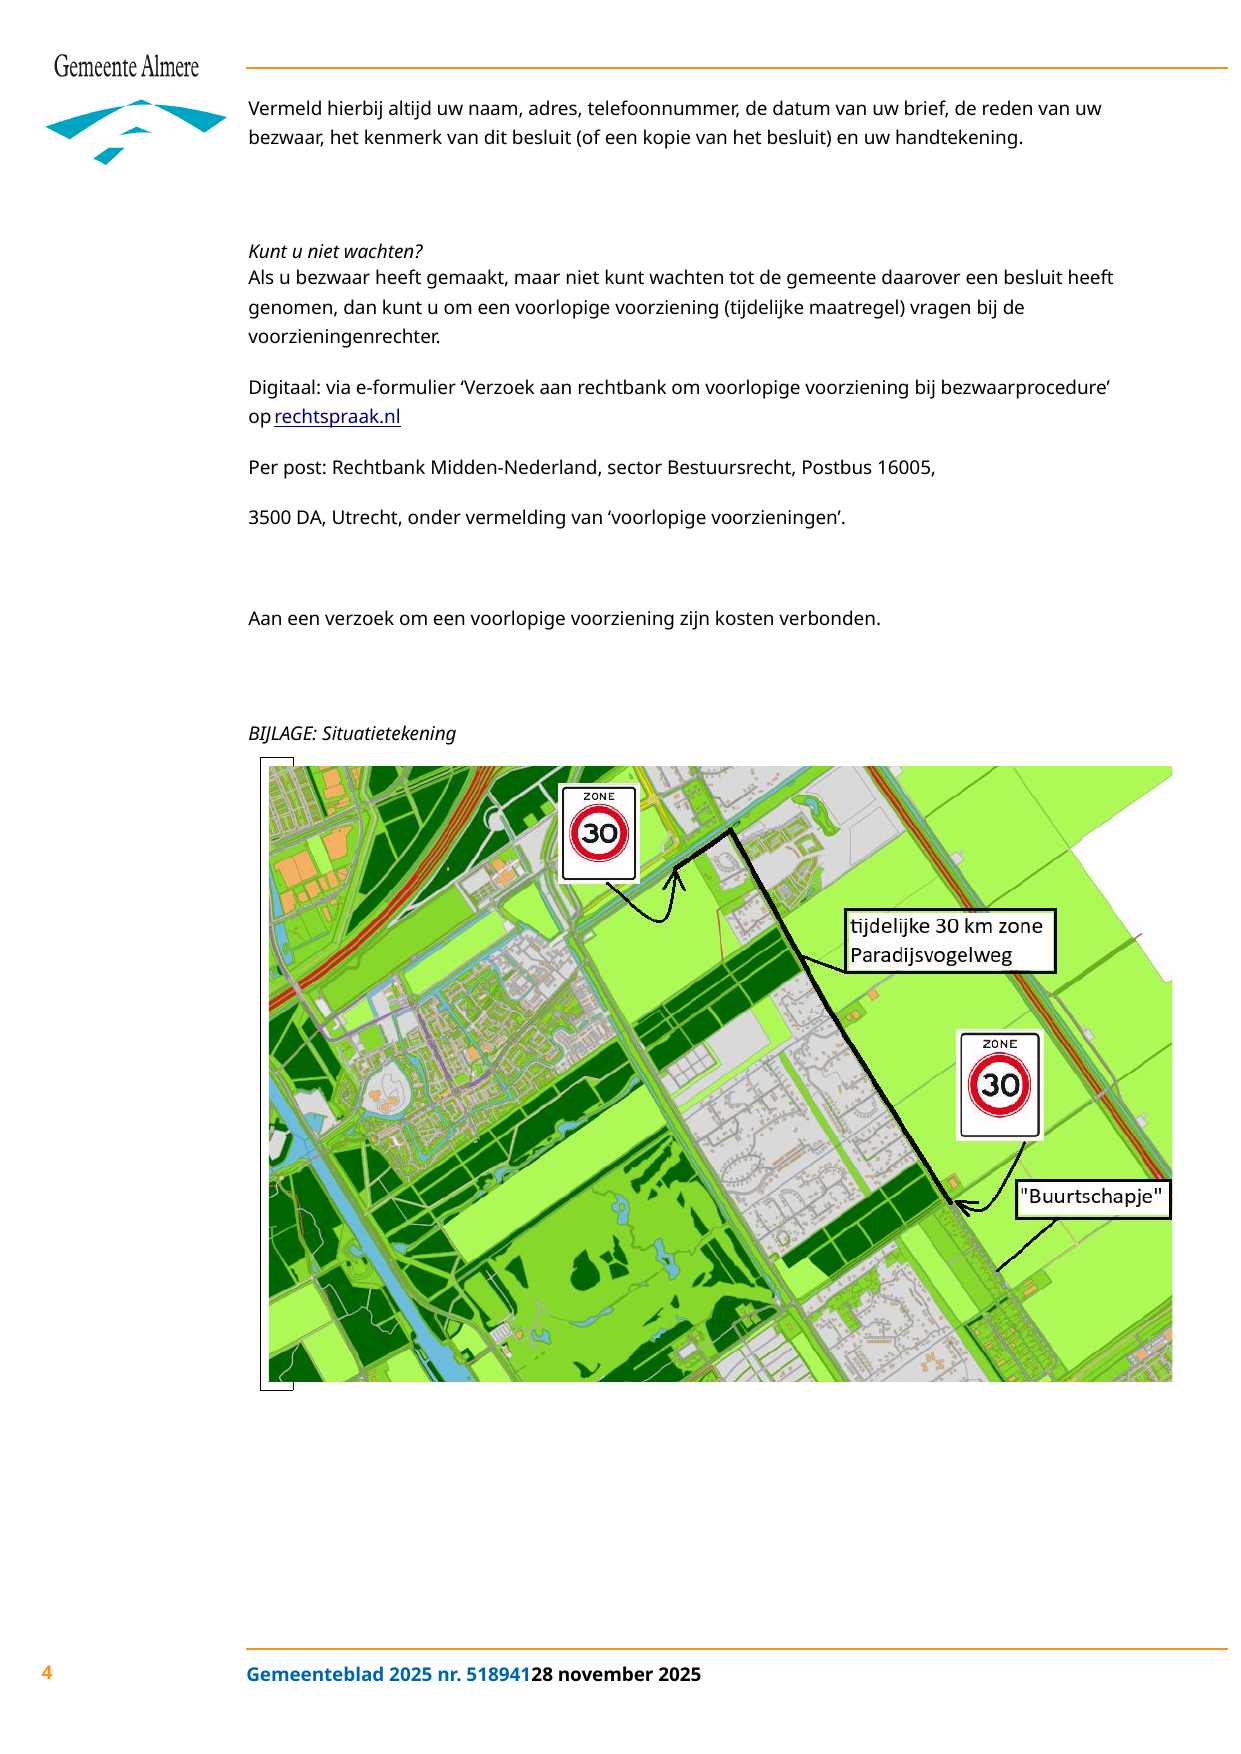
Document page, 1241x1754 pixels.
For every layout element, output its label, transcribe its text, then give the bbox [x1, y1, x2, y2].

picture [268, 766, 1173, 1382]
text Per post: Rechtbank Midden-Nederland, sector Bestuursrecht, Postbus 16005, [248, 454, 1152, 480]
text Als u bezwaar heeft gemaakt, maar niet kunt wachten tot de gemeente daarover een besluit heeft genomen, dan kunt u om een voorlopige voorziening (tijdelijke maatregel) vragen bij de voorzieningenrechter. [248, 264, 1152, 349]
text Aan een verzoek om een voorlopige voorziening zijn kosten verbonden. [248, 605, 1152, 631]
picture [41, 47, 231, 172]
text Digitaal: via e-formulier ‘Verzoek aan rechtbank om voorlopige voorziening bij bezwaarprocedure’ op rechtspraak.nl [248, 374, 1152, 429]
text Vermeld hierbij altijd uw naam, adres, telefoonnummer, de datum van uw brief, de reden van uw bezwaar, het kenmerk van dit besluit (of een kopie van het besluit) en uw handtekening. [248, 95, 1152, 150]
text 3500 DA, Utrecht, onder vermelding van ‘voorlopige voorzieningen’. [248, 504, 1152, 530]
text BIJLAGE: Situatietekening [248, 720, 1152, 745]
text Kunt u niet wachten? [248, 239, 1152, 264]
